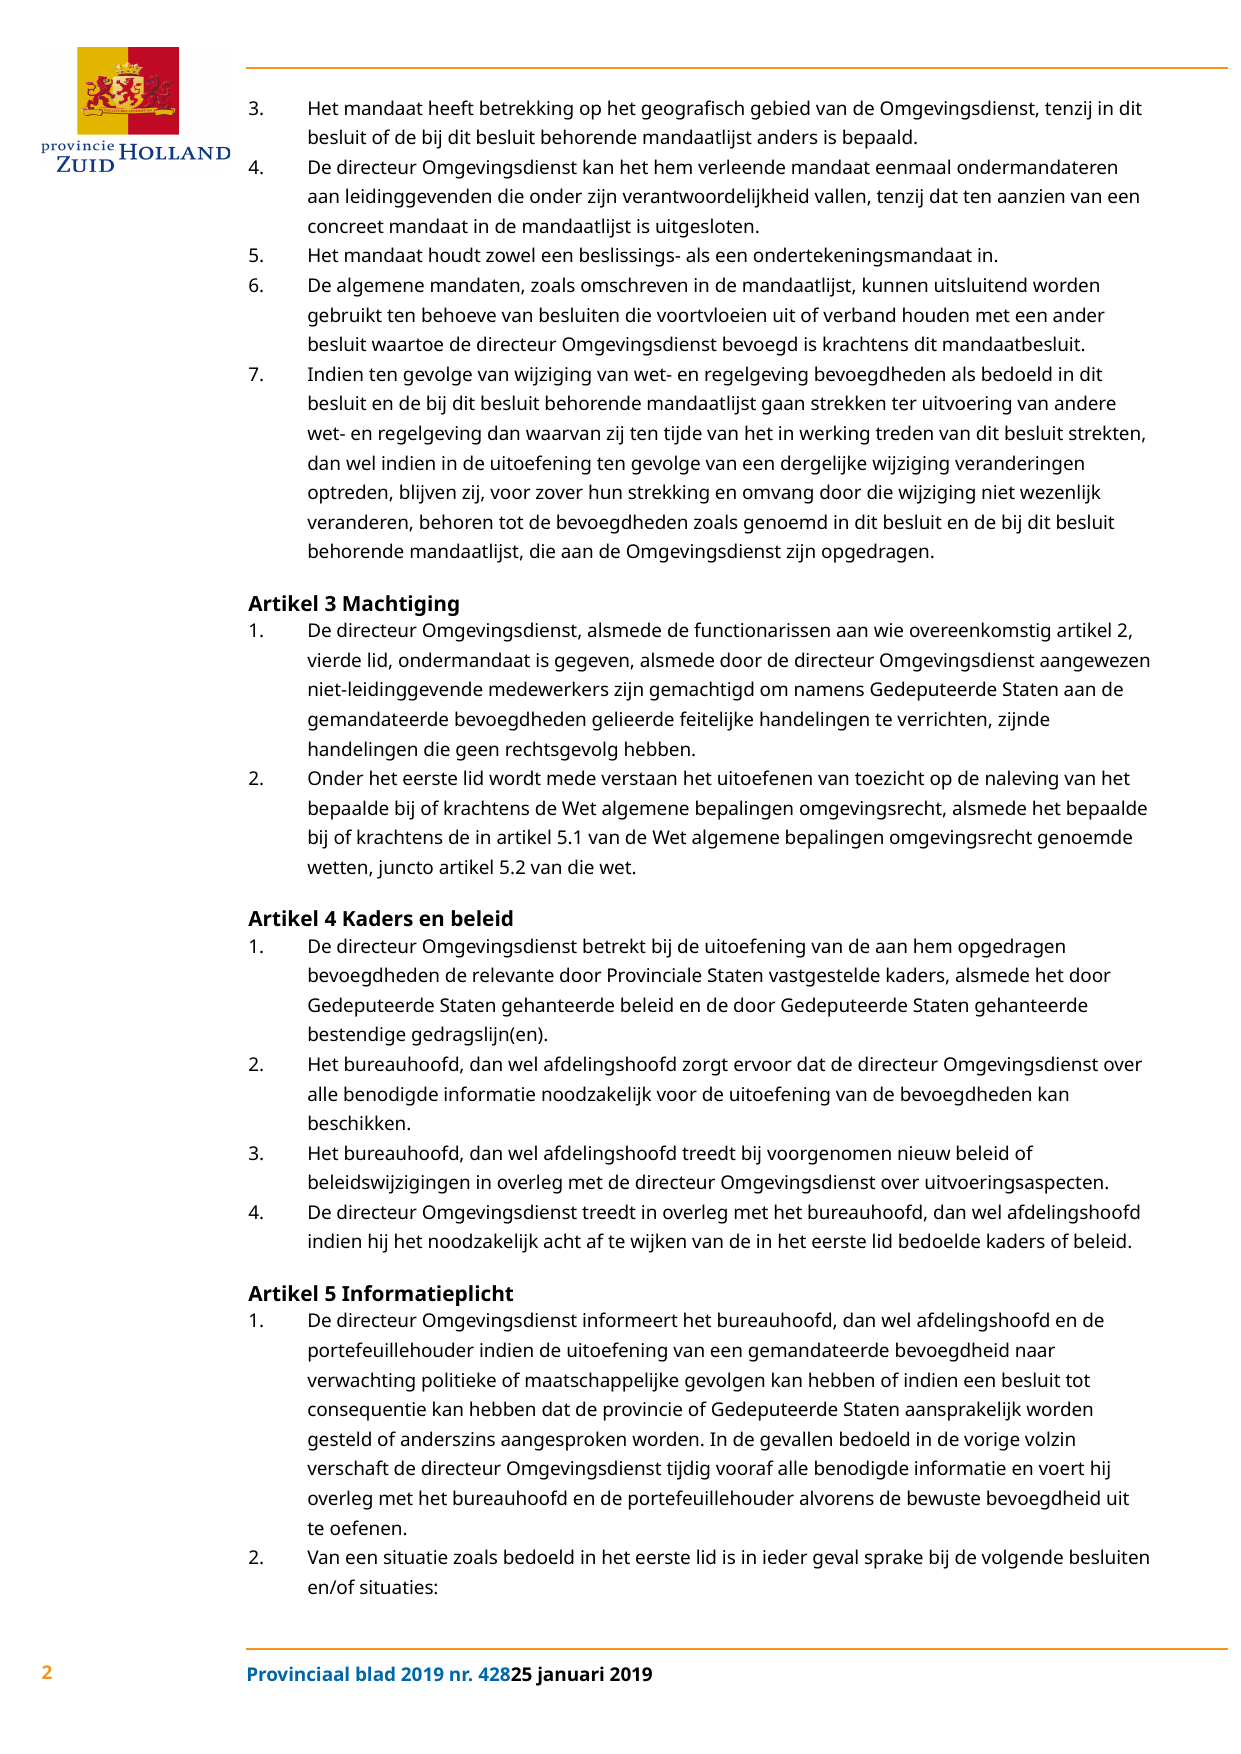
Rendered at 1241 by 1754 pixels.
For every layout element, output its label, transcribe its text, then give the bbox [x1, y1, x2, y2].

picture [41, 47, 231, 172]
text Artikel 3 Machtiging [248, 589, 1152, 617]
list De directeur Omgevingsdienst informeert het bureauhoofd, dan wel afdelingshoofd en de portefeuillehouder indien de uitoefening van een gemandateerde bevoegdheid naar verwachting politieke of maatschappelijke gevolgen kan hebben of indien een besluit tot consequentie kan hebben dat de provincie of Gedeputeerde Staten aansprakelijk worden gesteld of anderszins aangesproken worden. In de gevallen bedoeld in de vorige volzin verschaft de directeur Omgevingsdienst tijdig vooraf alle benodigde informatie en voert hij overleg met het bureauhoofd en de portefeuillehouder alvorens de bewuste bevoegdheid uit te oefenen. [248, 1308, 1152, 1540]
list De directeur Omgevingsdienst, alsmede de functionarissen aan wie overeenkomstig artikel 2, vierde lid, ondermandaat is gegeven, alsmede door de directeur Omgevingsdienst aangewezen niet-leidinggevende medewerkers zijn gemachtigd om namens Gedeputeerde Staten aan de gemandateerde bevoegdheden gelieerde feitelijke handelingen te verrichten, zijnde handelingen die geen rechtsgevolg hebben. [248, 617, 1152, 761]
list Van een situatie zoals bedoeld in het eerste lid is in ieder geval sprake bij de volgende besluiten en/of situaties: [248, 1544, 1152, 1599]
list De directeur Omgevingsdienst betrekt bij de uitoefening van de aan hem opgedragen bevoegdheden de relevante door Provinciale Staten vastgestelde kaders, alsmede het door Gedeputeerde Staten gehanteerde beleid en de door Gedeputeerde Staten gehanteerde bestendige gedragslijn(en). [248, 933, 1152, 1047]
list Het mandaat heeft betrekking op het geografisch gebied van de Omgevingsdienst, tenzij in dit besluit of de bij dit besluit behorende mandaatlijst anders is bepaald. [248, 95, 1152, 150]
text Artikel 5 Informatieplicht [248, 1279, 1152, 1308]
list De directeur Omgevingsdienst treedt in overleg met het bureauhoofd, dan wel afdelingshoofd indien hij het noodzakelijk acht af te wijken van de in het eerste lid bedoelde kaders of beleid. [248, 1199, 1152, 1254]
list Onder het eerste lid wordt mede verstaan het uitoefenen van toezicht op de naleving van het bepaalde bij of krachtens de Wet algemene bepalingen omgevingsrecht, alsmede het bepaalde bij of krachtens de in artikel 5.1 van de Wet algemene bepalingen omgevingsrecht genoemde wetten, juncto artikel 5.2 van die wet. [248, 765, 1152, 880]
list De directeur Omgevingsdienst kan het hem verleende mandaat eenmaal ondermandateren aan leidinggevenden die onder zijn verantwoordelijkheid vallen, tenzij dat ten aanzien van een concreet mandaat in de mandaatlijst is uitgesloten. [248, 154, 1152, 239]
list Het bureauhoofd, dan wel afdelingshoofd treedt bij voorgenomen nieuw beleid of beleidswijzigingen in overleg met de directeur Omgevingsdienst over uitvoeringsaspecten. [248, 1140, 1152, 1195]
list Indien ten gevolge van wijziging van wet- en regelgeving bevoegdheden als bedoeld in dit besluit en de bij dit besluit behorende mandaatlijst gaan strekken ter uitvoering van andere wet- en regelgeving dan waarvan zij ten tijde van het in werking treden van dit besluit strekten, dan wel indien in de uitoefening ten gevolge van een dergelijke wijziging veranderingen optreden, blijven zij, voor zover hun strekking en omvang door die wijziging niet wezenlijk veranderen, behoren tot de bevoegdheden zoals genoemd in dit besluit en de bij dit besluit behorende mandaatlijst, die aan de Omgevingsdienst zijn opgedragen. [248, 361, 1152, 564]
list Het bureauhoofd, dan wel afdelingshoofd zorgt ervoor dat de directeur Omgevingsdienst over alle benodigde informatie noodzakelijk voor de uitoefening van de bevoegdheden kan beschikken. [248, 1051, 1152, 1136]
list De algemene mandaten, zoals omschreven in de mandaatlijst, kunnen uitsluitend worden gebruikt ten behoeve van besluiten die voortvloeien uit of verband houden met een ander besluit waartoe de directeur Omgevingsdienst bevoegd is krachtens dit mandaatbesluit. [248, 272, 1152, 357]
text Artikel 4 Kaders en beleid [248, 904, 1152, 933]
list Het mandaat houdt zowel een beslissings- als een ondertekeningsmandaat in. [248, 243, 1152, 268]
